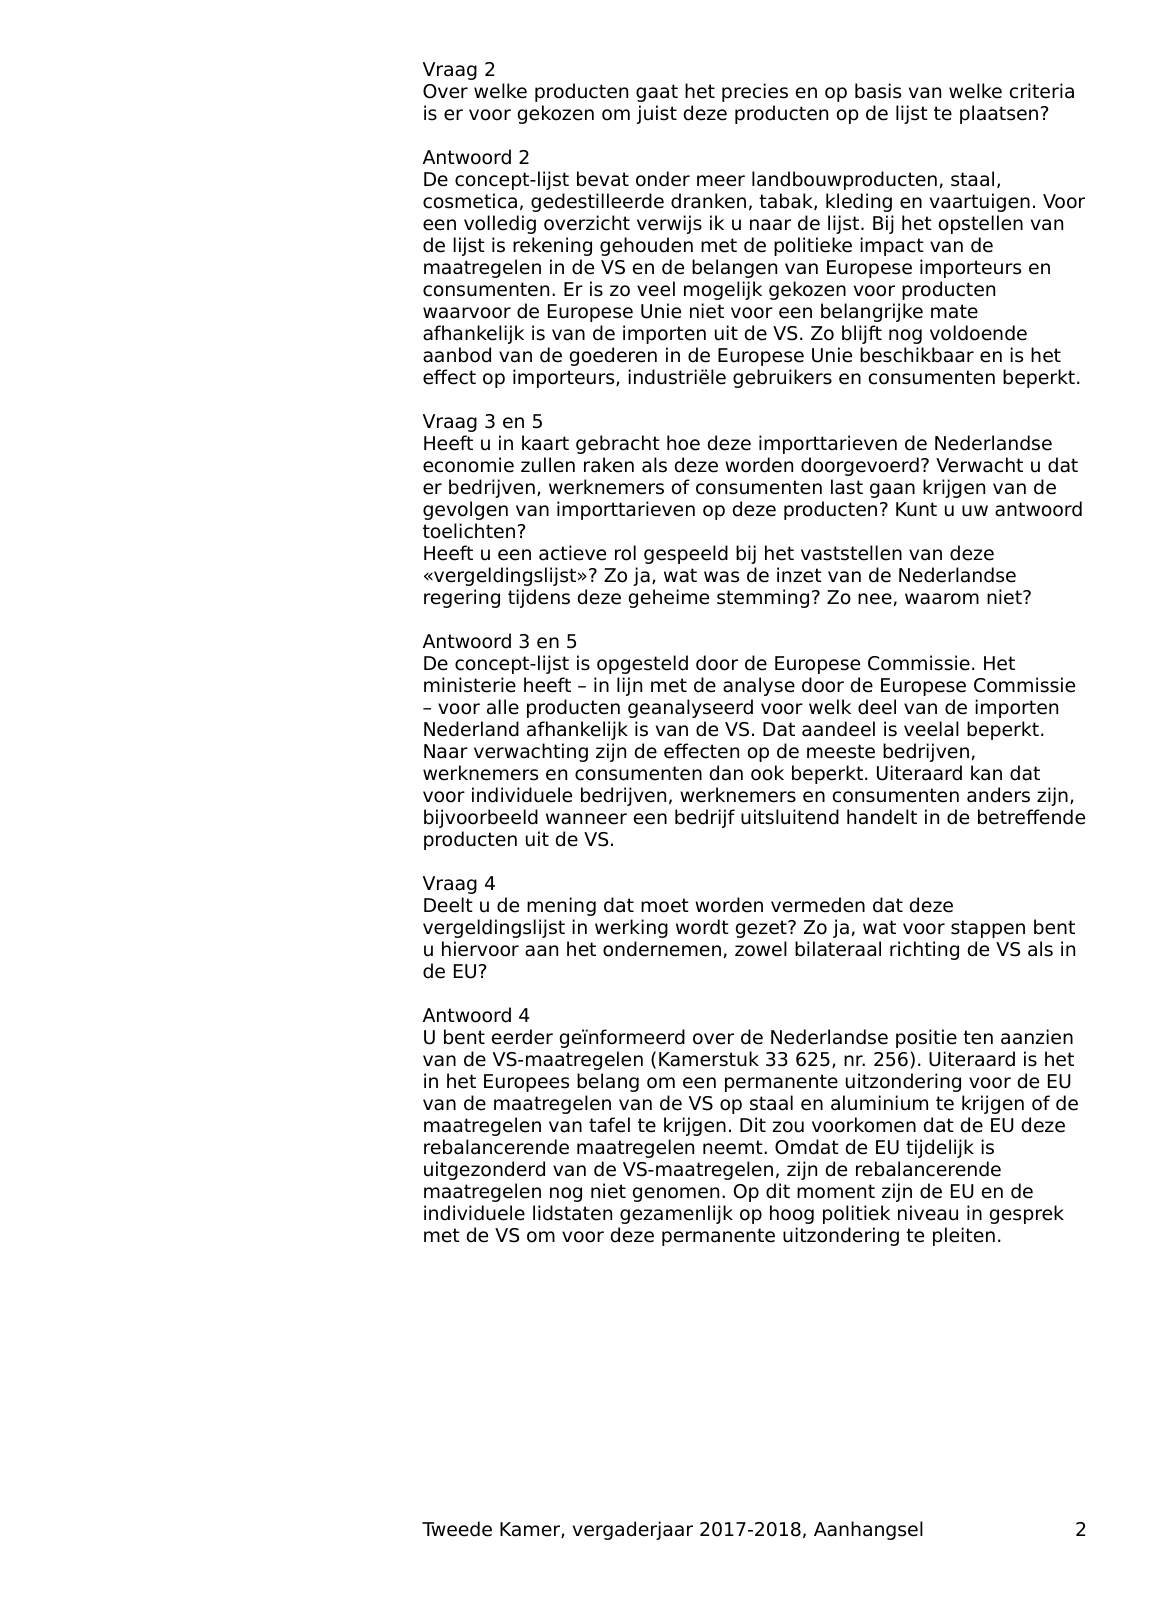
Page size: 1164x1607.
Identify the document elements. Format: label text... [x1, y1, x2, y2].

text De concept-lijst is opgesteld door de Europese Commissie. Het ministerie heeft – in lijn met de analyse door de Europese Commissie – voor alle producten geanalyseerd voor welk deel van de importen Nederland afhankelijk is van de VS. Dat aandeel is veelal beperkt. Naar verwachting zijn de effecten op de meeste bedrijven, werknemers en consumenten dan ook beperkt. Uiteraard kan dat voor individuele bedrijven, werknemers en consumenten anders zijn, bijvoorbeeld wanneer een bedrijf uitsluitend handelt in de betreffende producten uit de VS. [422, 653, 1087, 851]
text De concept-lijst bevat onder meer landbouwproducten, staal, cosmetica, gedestilleerde dranken, tabak, kleding en vaartuigen. Voor een volledig overzicht verwijs ik u naar de lijst. Bij het opstellen van de lijst is rekening gehouden met de politieke impact van de maatregelen in de VS en de belangen van Europese importeurs en consumenten. Er is zo veel mogelijk gekozen voor producten waarvoor de Europese Unie niet voor een belangrijke mate afhankelijk is van de importen uit de VS. Zo blijft nog voldoende aanbod van de goederen in de Europese Unie beschikbaar en is het effect op importeurs, industriële gebruikers en consumenten beperkt. [422, 169, 1087, 389]
text Over welke producten gaat het precies en op basis van welke criteria is er voor gekozen om juist deze producten op de lijst te plaatsen? [422, 81, 1087, 125]
text Antwoord 4 [422, 1005, 1087, 1027]
text Vraag 2 [422, 59, 1087, 81]
text Heeft u in kaart gebracht hoe deze importtarieven de Nederlandse economie zullen raken als deze worden doorgevoerd? Verwacht u dat er bedrijven, werknemers of consumenten last gaan krijgen van de gevolgen van importtarieven op deze producten? Kunt u uw antwoord toelichten? [422, 433, 1087, 543]
text U bent eerder geïnformeerd over de Nederlandse positie ten aanzien van de VS-maatregelen (Kamerstuk 33 625, nr. 256). Uiteraard is het in het Europees belang om een permanente uitzondering voor de EU van de maatregelen van de VS op staal en aluminium te krijgen of de maatregelen van tafel te krijgen. Dit zou voorkomen dat de EU deze rebalancerende maatregelen neemt. Omdat de EU tijdelijk is uitgezonderd van de VS-maatregelen, zijn de rebalancerende maatregelen nog niet genomen. Op dit moment zijn de EU en de individuele lidstaten gezamenlijk op hoog politiek niveau in gesprek met de VS om voor deze permanente uitzondering te pleiten. [422, 1027, 1087, 1247]
text Vraag 4 [422, 873, 1087, 895]
text Heeft u een actieve rol gespeeld bij het vaststellen van deze «vergeldingslijst»? Zo ja, wat was de inzet van de Nederlandse regering tijdens deze geheime stemming? Zo nee, waarom niet? [422, 543, 1087, 609]
text Deelt u de mening dat moet worden vermeden dat deze vergeldingslijst in werking wordt gezet? Zo ja, wat voor stappen bent u hiervoor aan het ondernemen, zowel bilateraal richting de VS als in de EU? [422, 895, 1087, 983]
text Antwoord 3 en 5 [422, 631, 1087, 653]
text Antwoord 2 [422, 147, 1087, 169]
text Vraag 3 en 5 [422, 411, 1087, 433]
